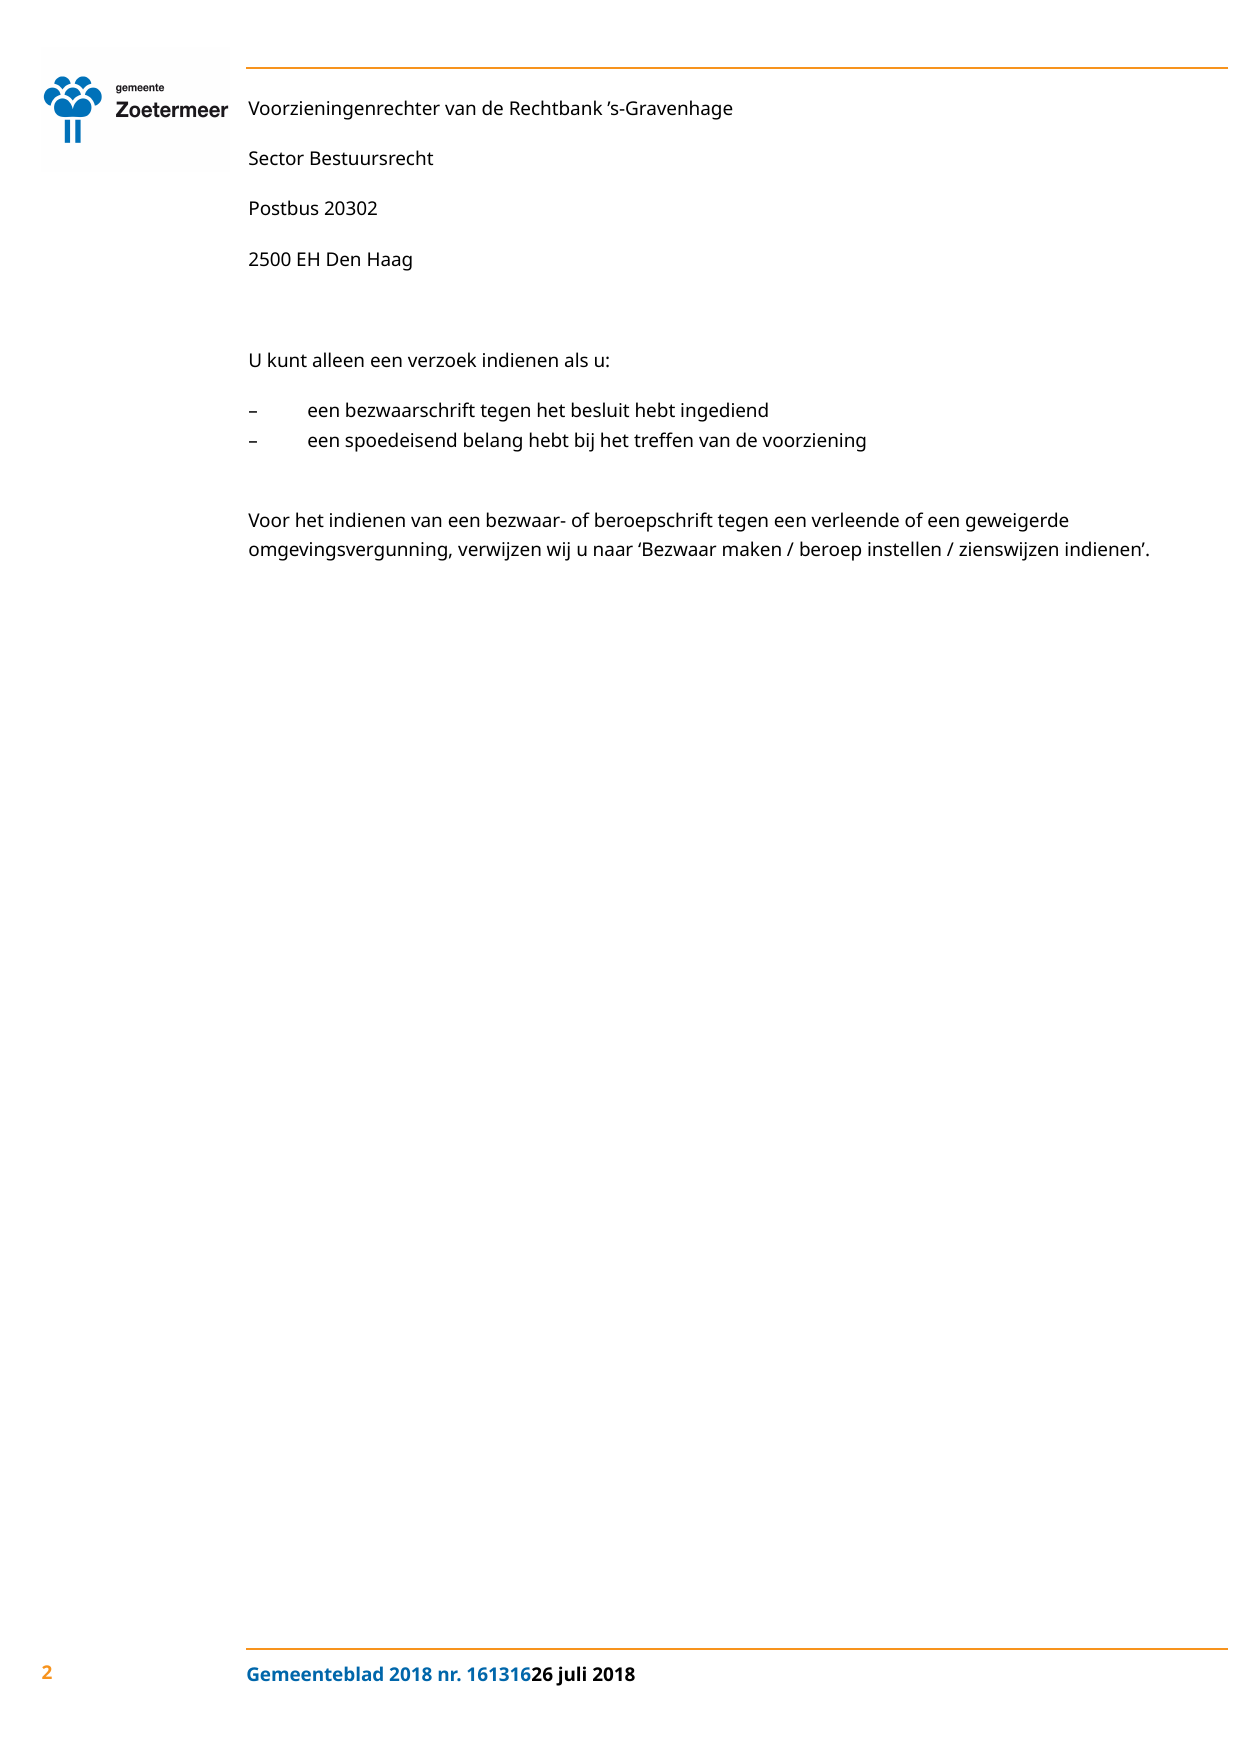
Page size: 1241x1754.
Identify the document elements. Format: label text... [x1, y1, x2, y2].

list een bezwaarschrift tegen het besluit hebt ingediend [248, 397, 1152, 423]
text Postbus 20302 [248, 196, 1152, 221]
text U kunt alleen een verzoek indienen als u: [248, 347, 1152, 373]
text Voor het indienen van een bezwaar- of beroepschrift tegen een verleende of een geweigerde omgevingsvergunning, verwijzen wij u naar ‘Bezwaar maken / beroep instellen / zienswijzen indienen’. [248, 507, 1152, 562]
text Voorzieningenrechter van de Rechtbank ’s-Gravenhage [248, 95, 1152, 121]
list een spoedeisend belang hebt bij het treffen van de voorziening [248, 427, 1152, 453]
text 2500 EH Den Haag [248, 246, 1152, 272]
picture [41, 47, 231, 172]
text Sector Bestuursrecht [248, 145, 1152, 171]
